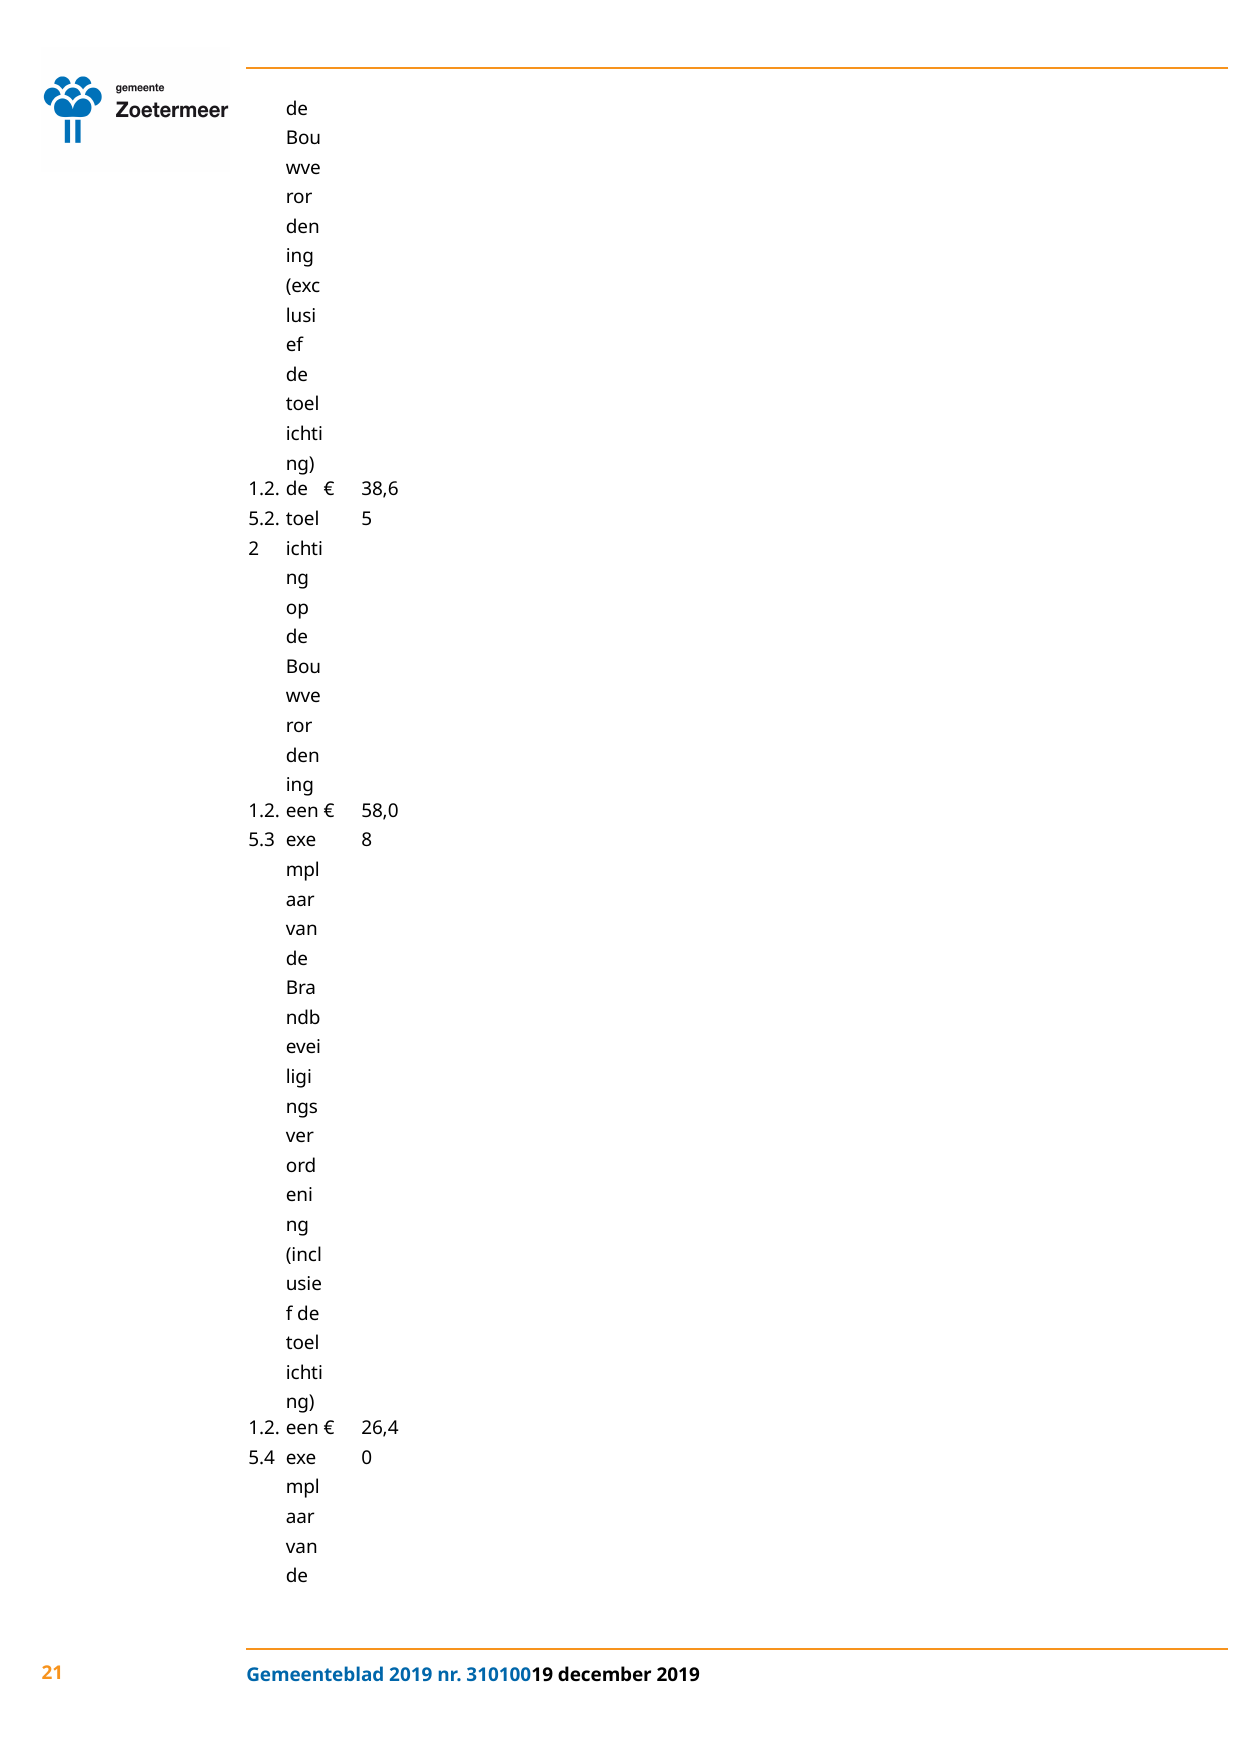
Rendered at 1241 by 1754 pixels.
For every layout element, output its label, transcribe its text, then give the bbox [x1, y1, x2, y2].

table_cell 58,08 [361, 797, 398, 1414]
table_cell de toelichting op de Bouwverordening [286, 476, 323, 797]
table_cell 38,65 [361, 476, 398, 797]
table_cell [361, 95, 398, 476]
table_cell € [323, 476, 361, 797]
picture [41, 47, 231, 172]
table_cell de Bouwverordening (exclusief de toelichting) [286, 95, 323, 476]
table_cell een exemplaar van de [286, 1415, 323, 1588]
table_cell een exemplaar van de Brandbeveiligingsverordening (inclusief de toelichting) [286, 797, 323, 1414]
table_cell 26,40 [361, 1415, 398, 1588]
table_cell [248, 95, 286, 476]
table_cell 1.2.5.4 [248, 1415, 286, 1588]
table_cell € [323, 797, 361, 1414]
table_cell 1.2.5.3 [248, 797, 286, 1414]
table_cell [323, 95, 361, 476]
table_cell € [323, 1415, 361, 1588]
table_cell 1.2.5.2.2 [248, 476, 286, 797]
